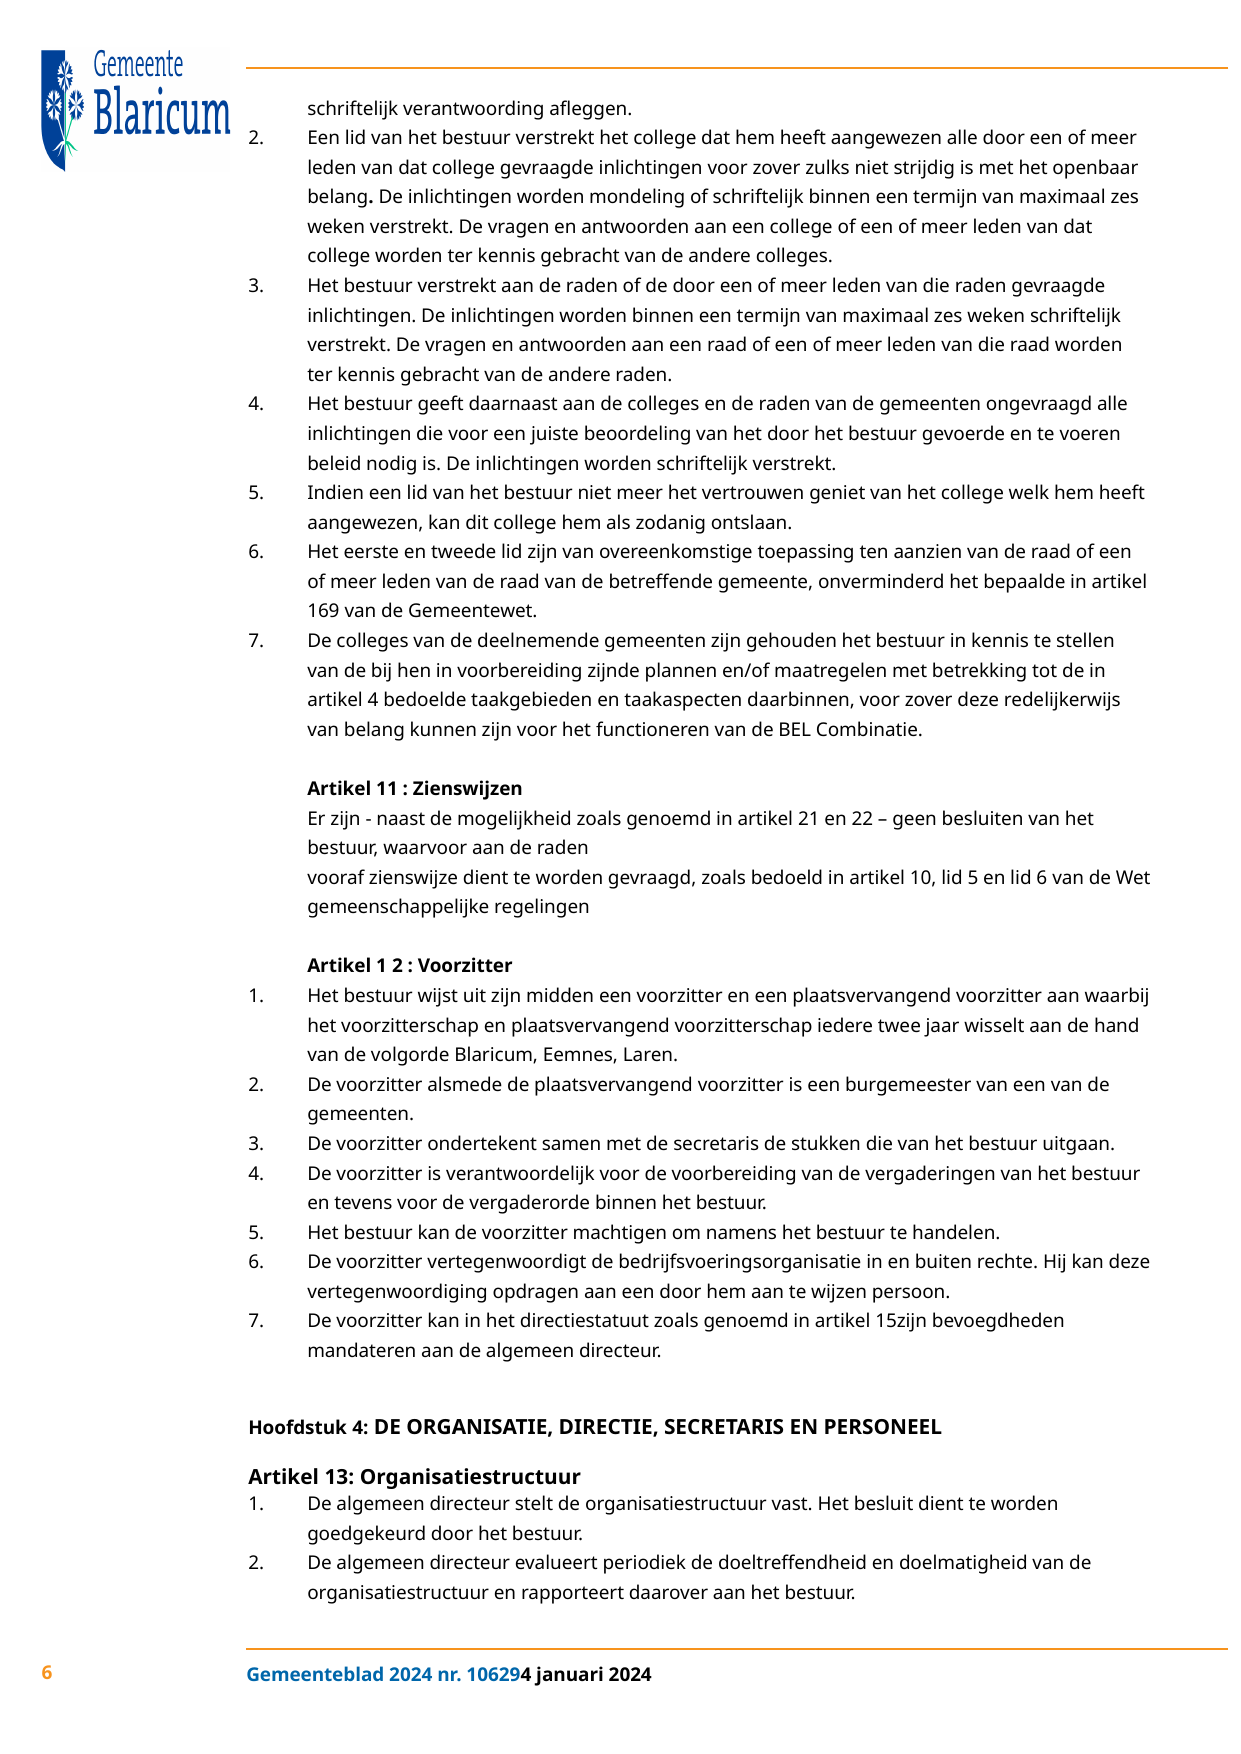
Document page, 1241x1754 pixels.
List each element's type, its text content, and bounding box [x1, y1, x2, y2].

list Een lid van het bestuur verstrekt het college dat hem heeft aangewezen alle door een of meer leden van dat college gevraagde inlichtingen voor zover zulks niet strijdig is met het openbaar belang. De inlichtingen worden mondeling of schriftelijk binnen een termijn van maximaal zes weken verstrekt. De vragen en antwoorden aan een college of een of meer leden van dat college worden ter kennis gebracht van de andere colleges. [248, 124, 1152, 268]
list De colleges van de deelnemende gemeenten zijn gehouden het bestuur in kennis te stellen van de bij hen in voorbereiding zijnde plannen en/of maatregelen met betrekking tot de in artikel 4 bedoelde taakgebieden en taakaspecten daarbinnen, voor zover deze redelijkerwijs van belang kunnen zijn voor het functioneren van de BEL Combinatie. [248, 627, 1152, 742]
picture [41, 47, 231, 172]
list Het bestuur wijst uit zijn midden een voorzitter en een plaatsvervangend voorzitter aan waarbij het voorzitterschap en plaatsvervangend voorzitterschap iedere twee jaar wisselt aan de hand van de volgorde Blaricum, Eemnes, Laren. [248, 982, 1152, 1067]
list De voorzitter vertegenwoordigt de bedrijfsvoeringsorganisatie in en buiten rechte. Hij kan deze vertegenwoordiging opdragen aan een door hem aan te wijzen persoon. [248, 1248, 1152, 1304]
list Er zijn - naast de mogelijkheid zoals genoemd in artikel 21 en 22 – geen besluiten van het bestuur, waarvoor aan de raden [248, 805, 1152, 860]
list Het bestuur geeft daarnaast aan de colleges en de raden van de gemeenten ongevraagd alle inlichtingen die voor een juiste beoordeling van het door het bestuur gevoerde en te voeren beleid nodig is. De inlichtingen worden schriftelijk verstrekt. [248, 391, 1152, 476]
list De voorzitter kan in het directiestatuut zoals genoemd in artikel 15zijn bevoegdheden mandateren aan de algemeen directeur. [248, 1308, 1152, 1363]
list De algemeen directeur evalueert periodiek de doeltreffendheid en doelmatigheid van de organisatiestructuur en rapporteert daarover aan het bestuur. [248, 1549, 1152, 1605]
list De voorzitter alsmede de plaatsvervangend voorzitter is een burgemeester van een van de gemeenten. [248, 1071, 1152, 1126]
text Hoofdstuk 4: DE ORGANISATIE, DIRECTIE, SECRETARIS EN PERSONEEL [248, 1412, 1152, 1441]
list Het bestuur kan de voorzitter machtigen om namens het bestuur te handelen. [248, 1219, 1152, 1245]
list schriftelijk verantwoording afleggen. [248, 95, 1152, 121]
list De voorzitter is verantwoordelijk voor de voorbereiding van de vergaderingen van het bestuur en tevens voor de vergaderorde binnen het bestuur. [248, 1160, 1152, 1215]
list Het eerste en tweede lid zijn van overeenkomstige toepassing ten aanzien van de raad of een of meer leden van de raad van de betreffende gemeente, onverminderd het bepaalde in artikel 169 van de Gemeentewet. [248, 538, 1152, 623]
list Artikel 1 2 : Voorzitter [248, 953, 1152, 978]
list Het bestuur verstrekt aan de raden of de door een of meer leden van die raden gevraagde inlichtingen. De inlichtingen worden binnen een termijn van maximaal zes weken schriftelijk verstrekt. De vragen en antwoorden aan een raad of een of meer leden van die raad worden ter kennis gebracht van de andere raden. [248, 272, 1152, 387]
text Artikel 13: Organisatiestructuur [248, 1462, 1152, 1490]
list Artikel 11 : Zienswijzen [248, 775, 1152, 801]
list De algemeen directeur stelt de organisatiestructuur vast. Het besluit dient te worden goedgekeurd door het bestuur. [248, 1490, 1152, 1546]
list De voorzitter ondertekent samen met de secretaris de stukken die van het bestuur uitgaan. [248, 1130, 1152, 1156]
list Indien een lid van het bestuur niet meer het vertrouwen geniet van het college welk hem heeft aangewezen, kan dit college hem als zodanig ontslaan. [248, 479, 1152, 535]
list vooraf zienswijze dient te worden gevraagd, zoals bedoeld in artikel 10, lid 5 en lid 6 van de Wet gemeenschappelijke regelingen [248, 864, 1152, 919]
